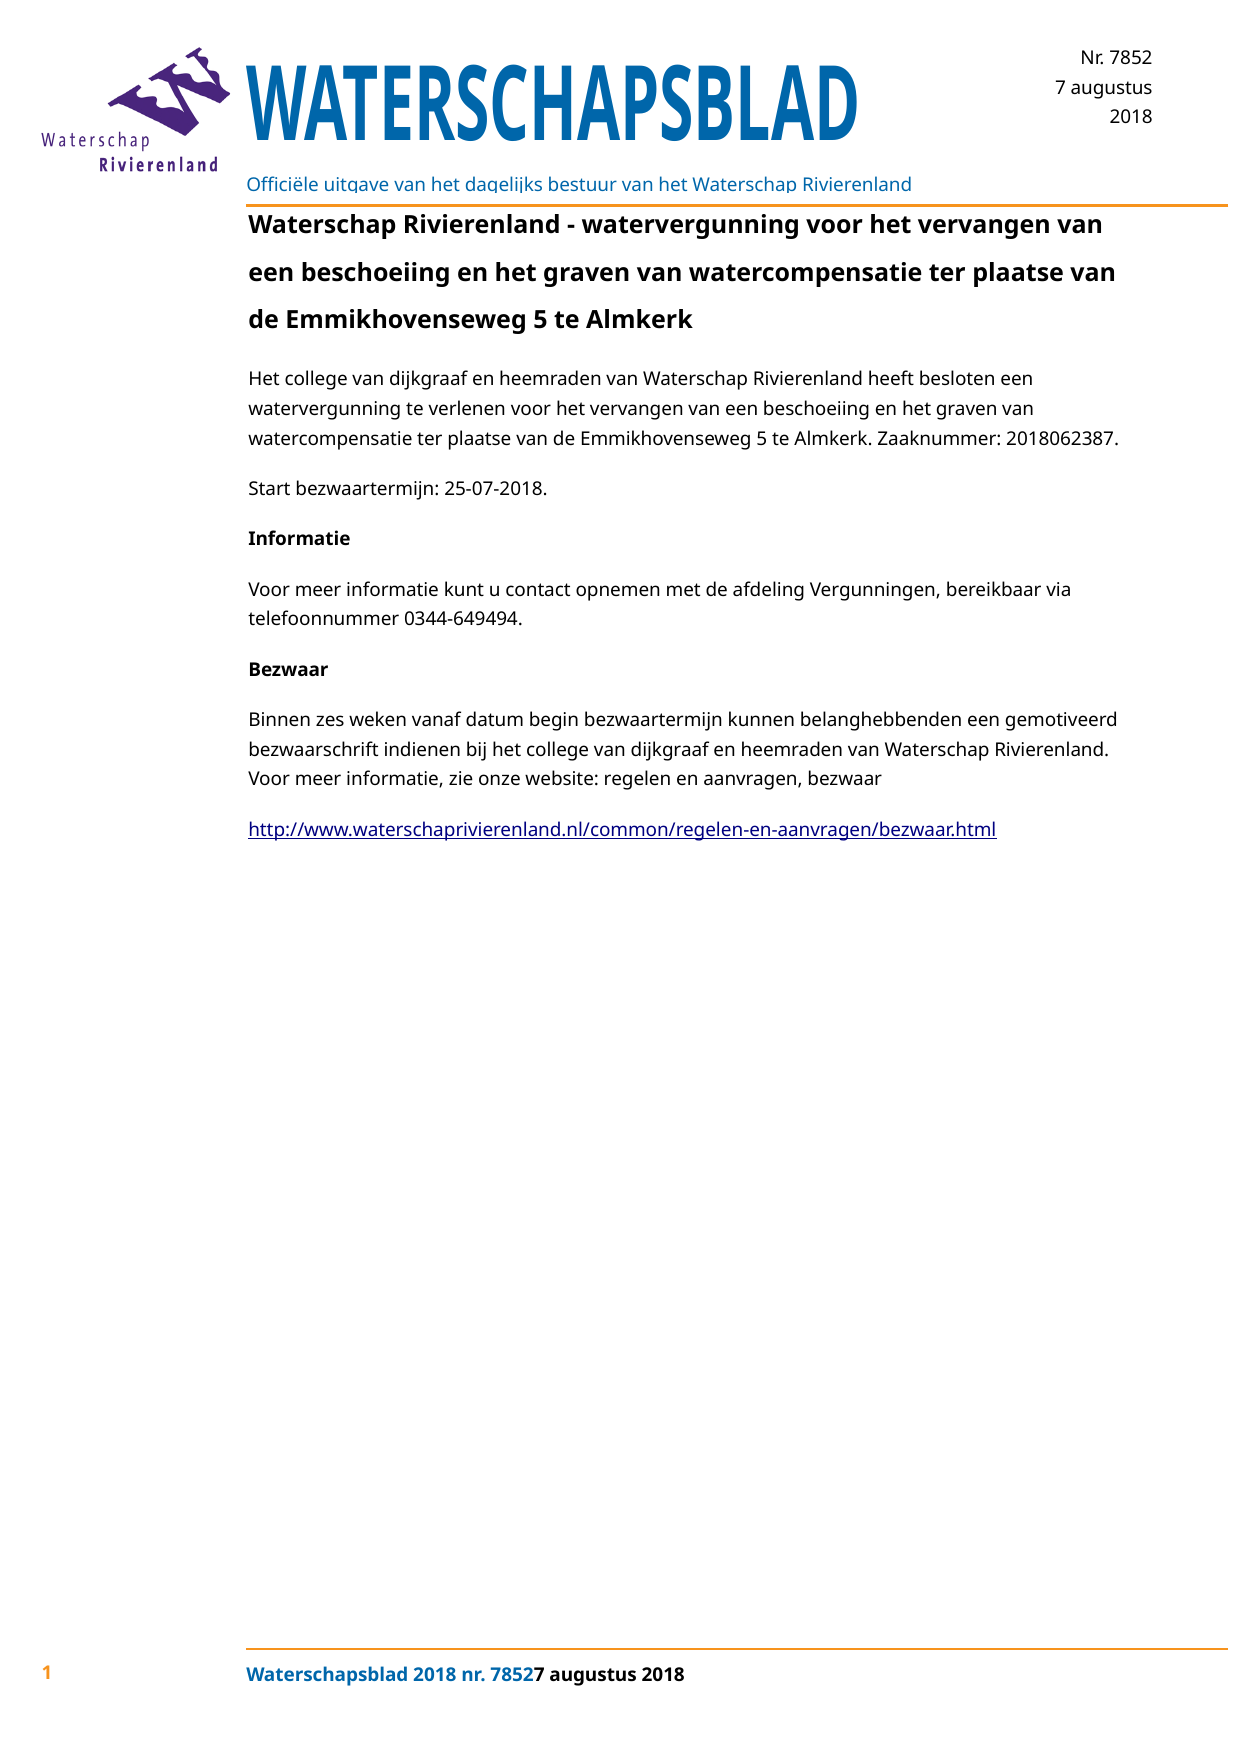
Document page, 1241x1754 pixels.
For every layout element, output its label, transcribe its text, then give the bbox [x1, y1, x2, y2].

text Start bezwaartermijn: 25-07-2018. [248, 475, 1152, 501]
text Voor meer informatie kunt u contact opnemen met de afdeling Vergunningen, bereikbaar via telefoonnummer 0344-649494. [248, 576, 1152, 631]
text Het college van dijkgraaf en heemraden van Waterschap Rivierenland heeft besloten een watervergunning te verlenen voor het vervangen van een beschoeiing en het graven van watercompensatie ter plaatse van de Emmikhovenseweg 5 te Almkerk. Zaaknummer: 2018062387. [248, 366, 1152, 450]
text Waterschap Rivierenland - watervergunning voor het vervangen van een beschoeiing en het graven van watercompensatie ter plaatse van de Emmikhovenseweg 5 te Almkerk [248, 207, 1152, 336]
picture [41, 47, 231, 172]
text Informatie [248, 526, 1152, 551]
text Bezwaar [248, 656, 1152, 682]
text http://www.waterschaprivierenland.nl/common/regelen-en-aanvragen/bezwaar.html [248, 816, 1152, 842]
text Binnen zes weken vanaf datum begin bezwaartermijn kunnen belanghebbenden een gemotiveerd bezwaarschrift indienen bij het college van dijkgraaf en heemraden van Waterschap Rivierenland. Voor meer informatie, zie onze website: regelen en aanvragen, bezwaar [248, 706, 1152, 791]
